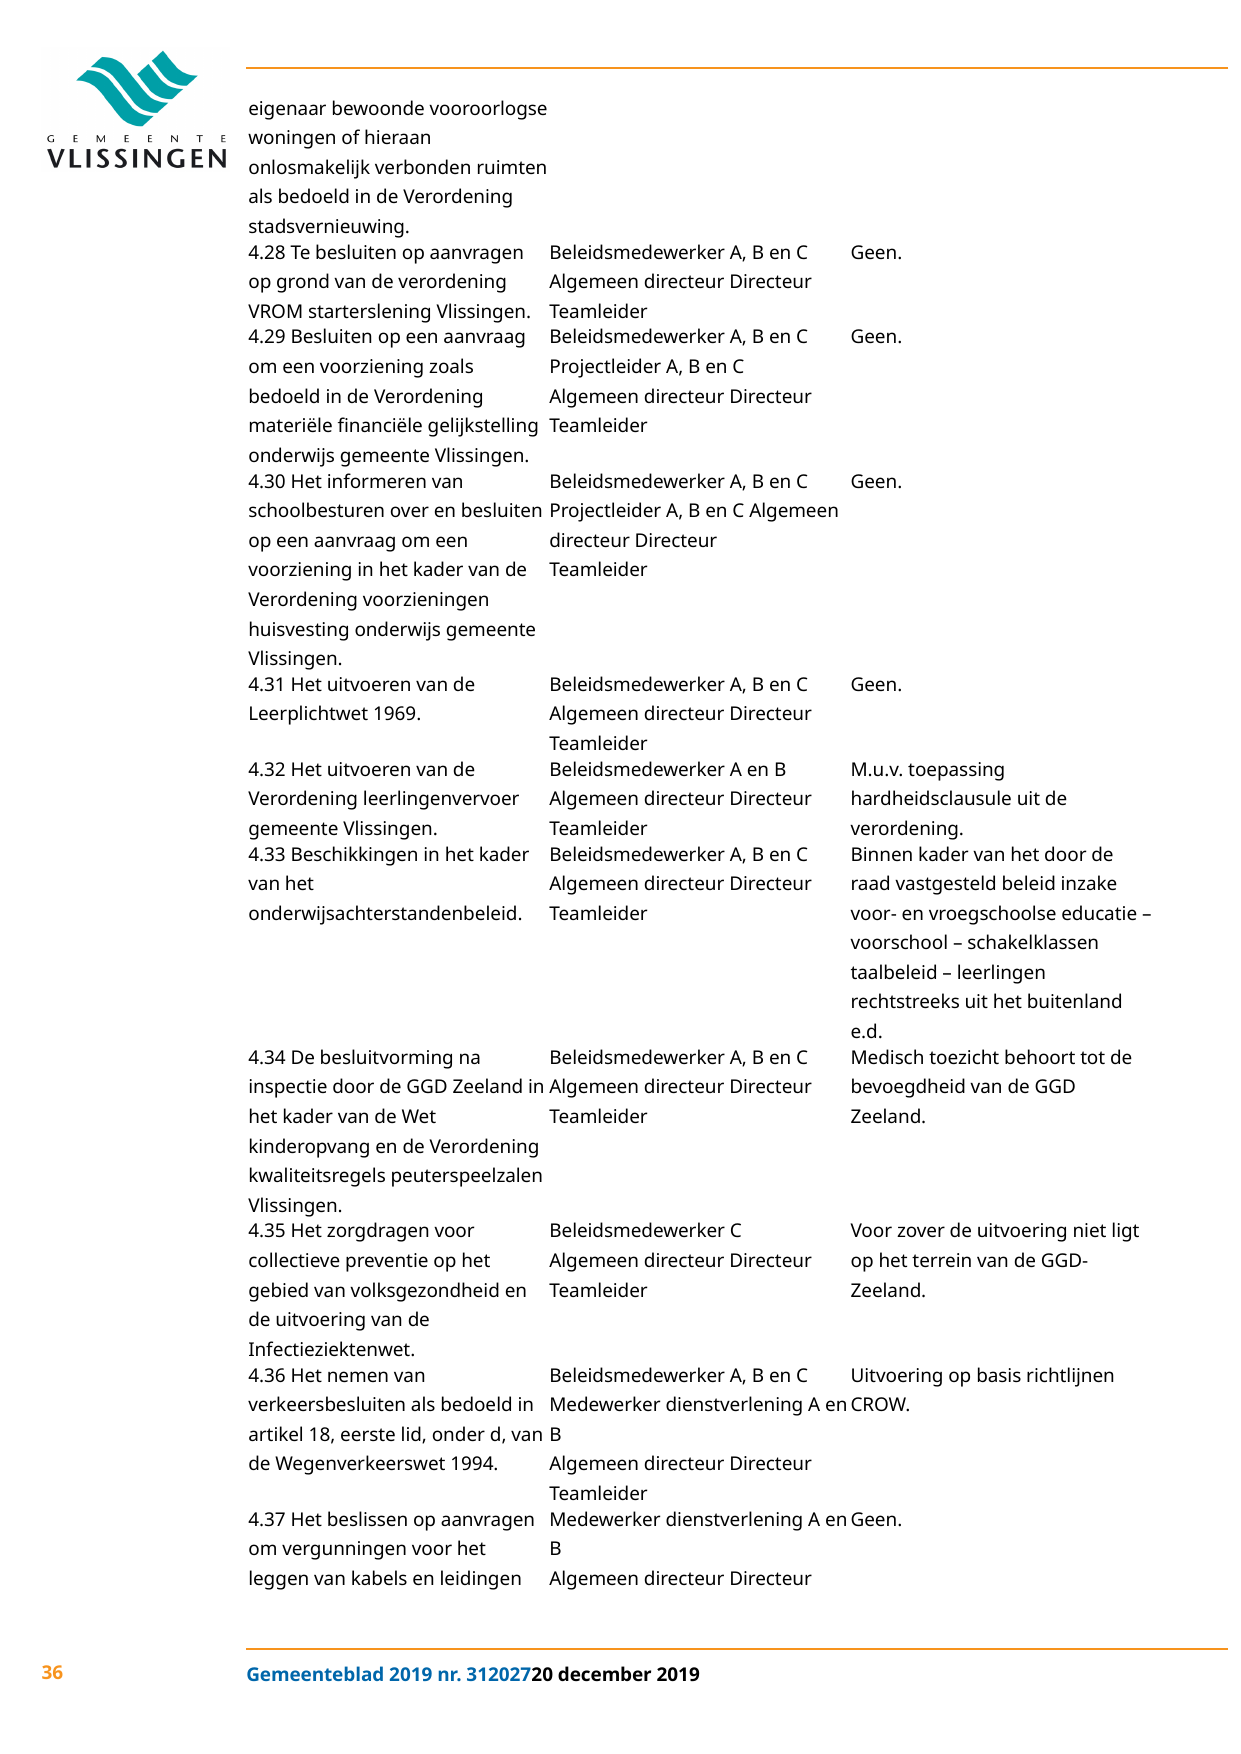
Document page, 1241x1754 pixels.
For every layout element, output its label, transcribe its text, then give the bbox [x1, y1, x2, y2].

table_cell [850, 95, 1152, 239]
table_cell 4.28 Te besluiten op aanvragen op grond van de verordening VROM starterslening Vlissingen. [248, 239, 549, 324]
table_cell 4.36 Het nemen van verkeersbesluiten als bedoeld in artikel 18, eerste lid, onder d, van de Wegenverkeerswet 1994. [248, 1362, 549, 1506]
table_cell Beleidsmedewerker A, B en C Projectleider A, B en C Algemeen directeur Directeur Teamleider [549, 468, 850, 671]
table_cell 4.34 De besluitvorming na inspectie door de GGD Zeeland in het kader van de Wet kinderopvang en de Verordening kwaliteitsregels peuterspeelzalen Vlissingen. [248, 1044, 549, 1218]
table_cell Geen. [850, 468, 1152, 671]
table_cell Voor zover de uitvoering niet ligt op het terrein van de GGD-Zeeland. [850, 1218, 1152, 1362]
table_cell Geen. [850, 671, 1152, 756]
table_cell [549, 95, 850, 239]
table_cell eigenaar bewoonde vooroorlogse woningen of hieraan onlosmakelijk verbonden ruimten als bedoeld in de Verordening stadsvernieuwing. [248, 95, 549, 239]
table_cell Medisch toezicht behoort tot de bevoegdheid van de GGD Zeeland. [850, 1044, 1152, 1218]
table_cell Beleidsmedewerker A, B en C Projectleider A, B en C Algemeen directeur Directeur Teamleider [549, 324, 850, 468]
table_cell 4.37 Het beslissen op aanvragen om vergunningen voor het leggen van kabels en leidingen [248, 1506, 549, 1591]
table_cell Binnen kader van het door de raad vastgesteld beleid inzake voor- en vroegschoolse educatie – voorschool – schakelklassen taalbeleid – leerlingen rechtstreeks uit het buitenland e.d. [850, 841, 1152, 1044]
table_cell Beleidsmedewerker A, B en C Algemeen directeur Directeur Teamleider [549, 1044, 850, 1218]
table_cell 4.31 Het uitvoeren van de Leerplichtwet 1969. [248, 671, 549, 756]
table_cell Geen. [850, 324, 1152, 468]
table_cell M.u.v. toepassing hardheidsclausule uit de verordening. [850, 756, 1152, 841]
table_cell Medewerker dienstverlening A en B Algemeen directeur Directeur [549, 1506, 850, 1591]
table_cell 4.35 Het zorgdragen voor collectieve preventie op het gebied van volksgezondheid en de uitvoering van de Infectieziektenwet. [248, 1218, 549, 1362]
picture [41, 47, 231, 172]
table_cell 4.32 Het uitvoeren van de Verordening leerlingenvervoer gemeente Vlissingen. [248, 756, 549, 841]
table_cell Beleidsmedewerker A en B Algemeen directeur Directeur Teamleider [549, 756, 850, 841]
table_cell 4.33 Beschikkingen in het kader van het onderwijsachterstandenbeleid. [248, 841, 549, 1044]
table_cell Beleidsmedewerker A, B en C Medewerker dienstverlening A en B Algemeen directeur Directeur Teamleider [549, 1362, 850, 1506]
table_cell 4.29 Besluiten op een aanvraag om een voorziening zoals bedoeld in de Verordening materiële financiële gelijkstelling onderwijs gemeente Vlissingen. [248, 324, 549, 468]
table_cell Beleidsmedewerker C Algemeen directeur Directeur Teamleider [549, 1218, 850, 1362]
table_cell Beleidsmedewerker A, B en C Algemeen directeur Directeur Teamleider [549, 239, 850, 324]
table_cell 4.30 Het informeren van schoolbesturen over en besluiten op een aanvraag om een voorziening in het kader van de Verordening voorzieningen huisvesting onderwijs gemeente Vlissingen. [248, 468, 549, 671]
table_cell Beleidsmedewerker A, B en C Algemeen directeur Directeur Teamleider [549, 841, 850, 1044]
table_cell Beleidsmedewerker A, B en C Algemeen directeur Directeur Teamleider [549, 671, 850, 756]
table_cell Uitvoering op basis richtlijnen CROW. [850, 1362, 1152, 1506]
table_cell Geen. [850, 239, 1152, 324]
table_cell Geen. [850, 1506, 1152, 1591]
